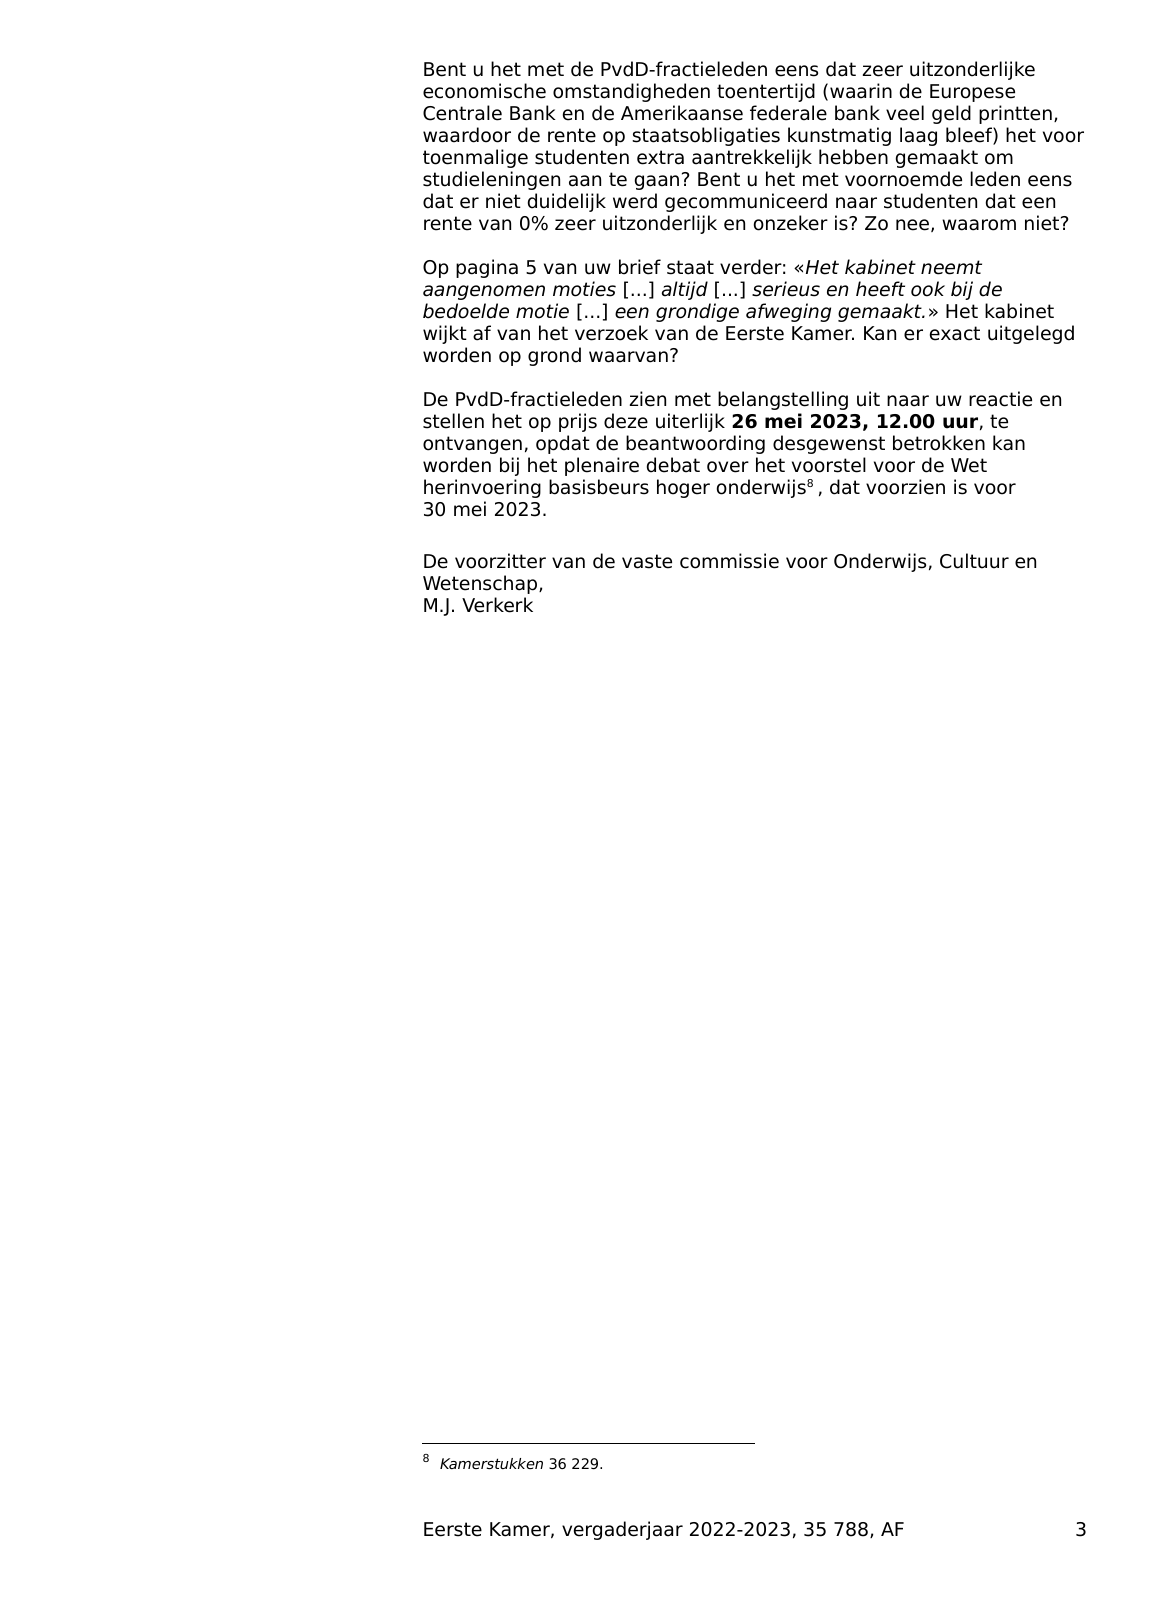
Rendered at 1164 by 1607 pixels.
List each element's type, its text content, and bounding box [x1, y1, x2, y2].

text De PvdD-fractieleden zien met belangstelling uit naar uw reactie en stellen het op prijs deze uiterlijk 26 mei 2023, 12.00 uur, te ontvangen, opdat de beantwoording desgewenst betrokken kan worden bij het plenaire debat over het voorstel voor de Wet herinvoering basisbeurs hoger onderwijs, dat voorzien is voor 30 mei 2023. [422, 389, 1087, 521]
text De voorzitter van de vaste commissie voor Onderwijs, Cultuur en Wetenschap, M.J. Verkerk [422, 551, 1087, 617]
text Kamerstukken 36 229. [422, 1452, 1087, 1474]
text Op pagina 5 van uw brief staat verder: «Het kabinet neemt aangenomen moties [...] altijd [...] serieus en heeft ook bij de bedoelde motie [...] een grondige afweging gemaakt.» Het kabinet wijkt af van het verzoek van de Eerste Kamer. Kan er exact uitgelegd worden op grond waarvan? [422, 257, 1087, 367]
text Bent u het met de PvdD-fractieleden eens dat zeer uitzonderlijke economische omstandigheden toentertijd (waarin de Europese Centrale Bank en de Amerikaanse federale bank veel geld printten, waardoor de rente op staatsobligaties kunstmatig laag bleef) het voor toenmalige studenten extra aantrekkelijk hebben gemaakt om studieleningen aan te gaan? Bent u het met voornoemde leden eens dat er niet duidelijk werd gecommuniceerd naar studenten dat een rente van 0% zeer uitzonderlijk en onzeker is? Zo nee, waarom niet? [422, 59, 1087, 235]
